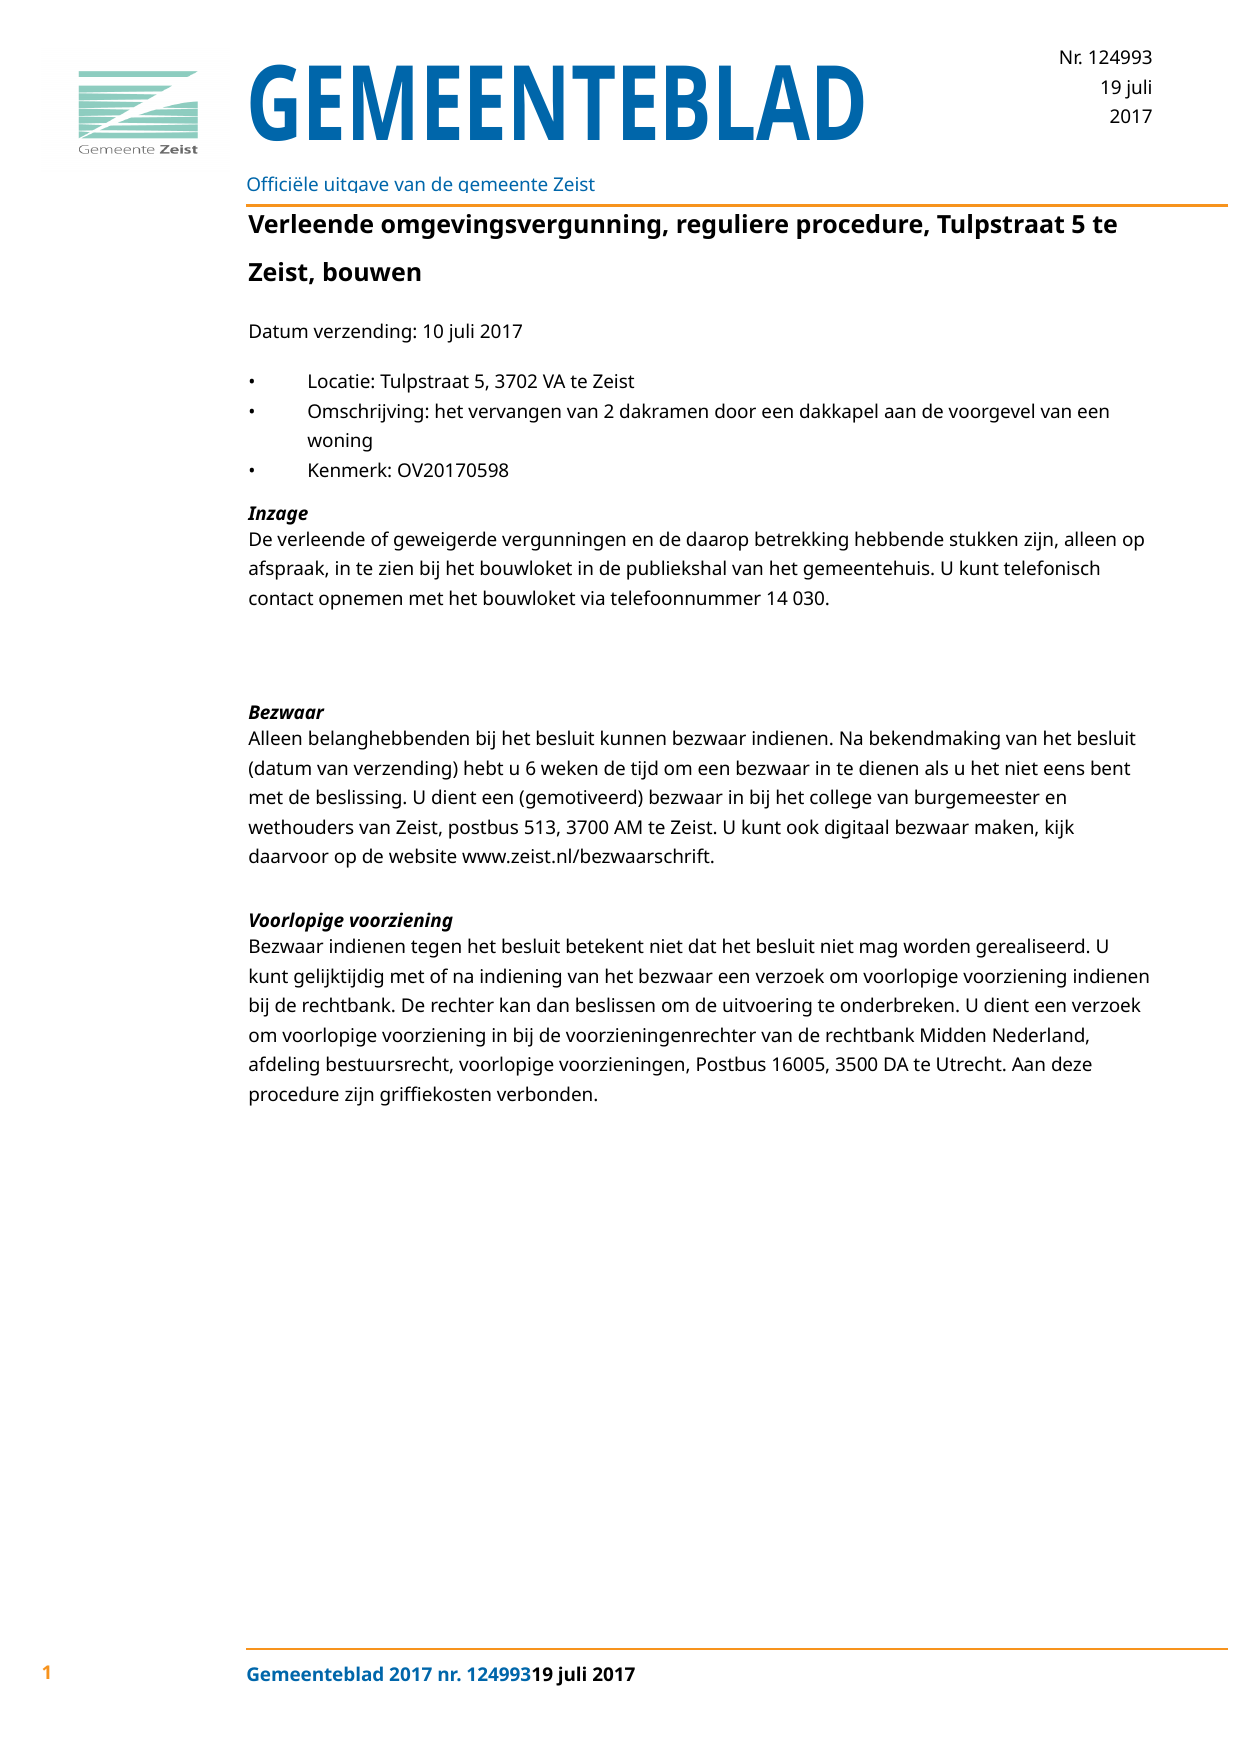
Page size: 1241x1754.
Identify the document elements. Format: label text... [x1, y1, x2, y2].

text Bezwaar indienen tegen het besluit betekent niet dat het besluit niet mag worden gerealiseerd. U kunt gelijktijdig met of na indiening van het bezwaar een verzoek om voorlopige voorziening indienen bij de rechtbank. De rechter kan dan beslissen om de uitvoering te onderbreken. U dient een verzoek om voorlopige voorziening in bij de voorzieningenrechter van de rechtbank Midden Nederland, afdeling bestuursrecht, voorlopige voorzieningen, Postbus 16005, 3500 DA te Utrecht. Aan deze procedure zijn griffiekosten verbonden. [248, 933, 1152, 1107]
text Datum verzending: 10 juli 2017 [248, 318, 1152, 344]
list Omschrijving: het vervangen van 2 dakramen door een dakkapel aan de voorgevel van een woning [248, 398, 1152, 453]
text De verleende of geweigerde vergunningen en de daarop betrekking hebbende stukken zijn, alleen op afspraak, in te zien bij het bouwloket in de publiekshal van het gemeentehuis. U kunt telefonisch contact opnemen met het bouwloket via telefoonnummer 14 030. [248, 526, 1152, 611]
text Alleen belanghebbenden bij het besluit kunnen bezwaar indienen. Na bekendmaking van het besluit (datum van verzending) hebt u 6 weken de tijd om een bezwaar in te dienen als u het niet eens bent met de beslissing. U dient een (gemotiveerd) bezwaar in bij het college van burgemeester en wethouders van Zeist, postbus 513, 3700 AM te Zeist. U kunt ook digitaal bezwaar maken, kijk daarvoor op de website www.zeist.nl/bezwaarschrift. [248, 725, 1152, 869]
text Inzage [248, 500, 1152, 526]
text Voorlopige voorziening [248, 907, 1152, 933]
picture [41, 47, 231, 172]
list Locatie: Tulpstraat 5, 3702 VA te Zeist [248, 368, 1152, 394]
text Bezwaar [248, 699, 1152, 725]
text Verleende omgevingsvergunning, reguliere procedure, Tulpstraat 5 te Zeist, bouwen [248, 207, 1152, 288]
list Kenmerk: OV20170598 [248, 457, 1152, 483]
